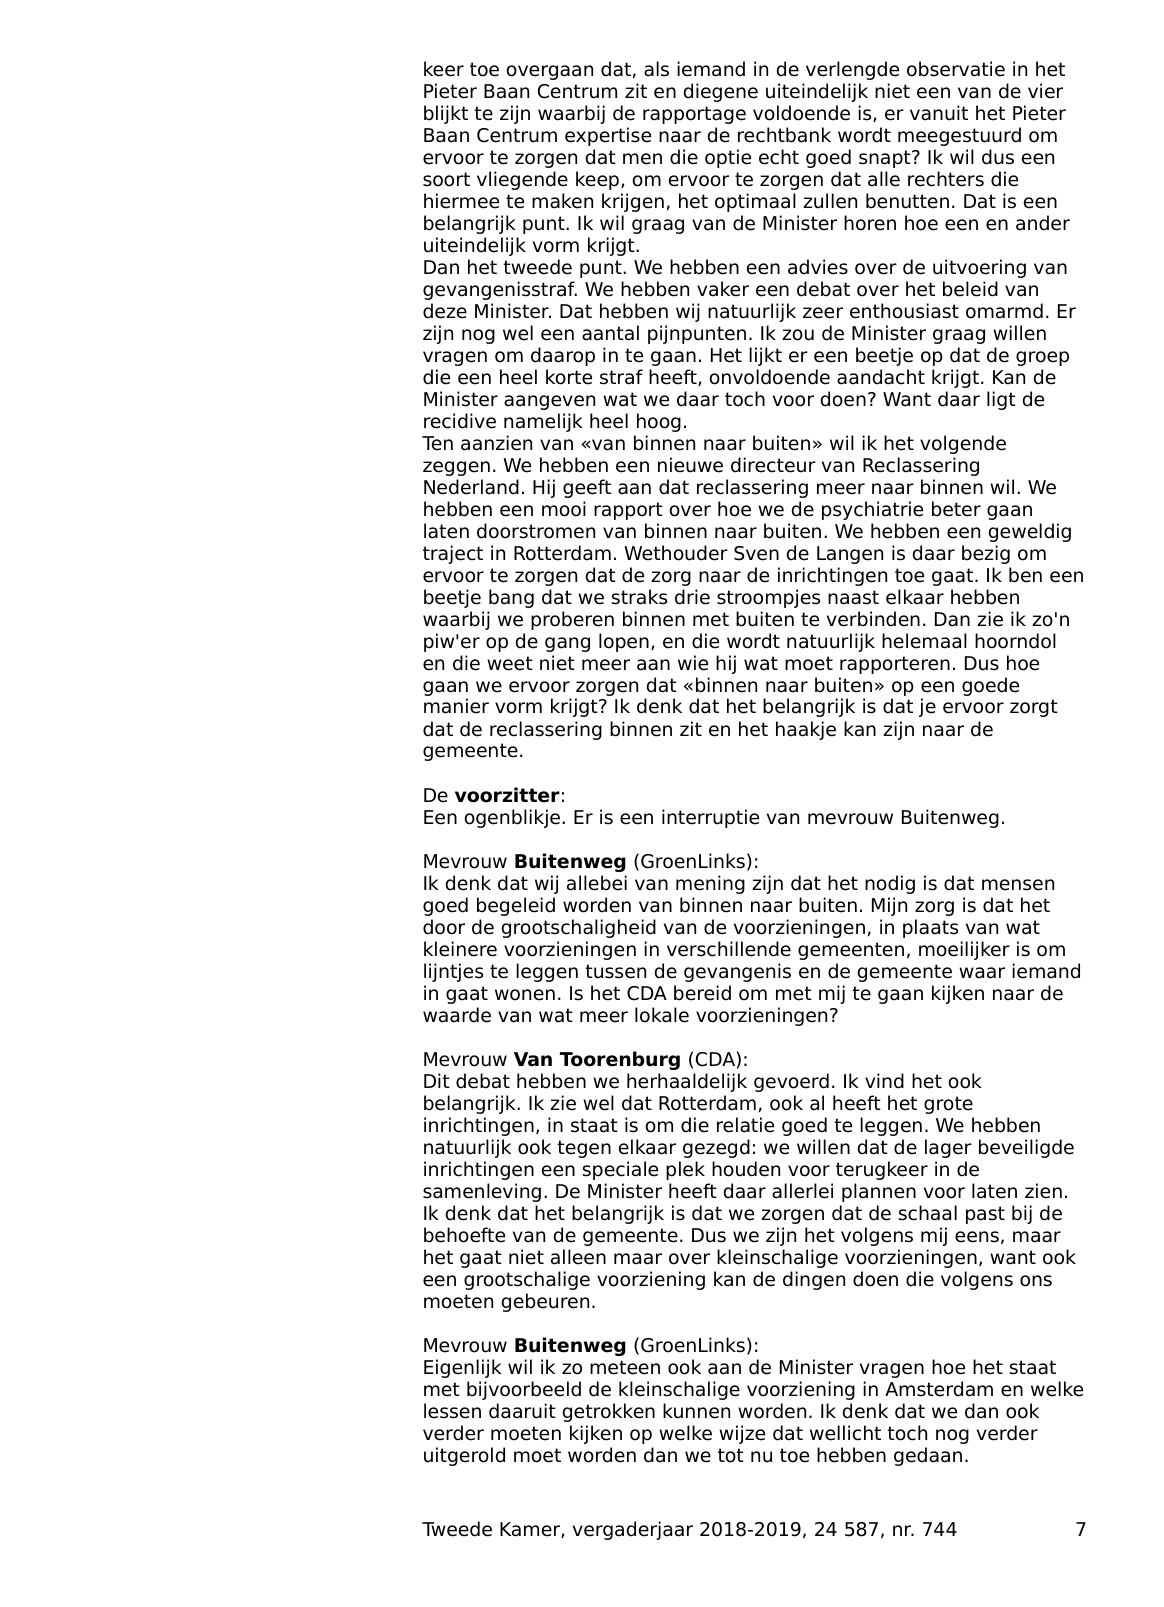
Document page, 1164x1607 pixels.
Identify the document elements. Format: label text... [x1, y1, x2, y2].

text Mevrouw Buitenweg (GroenLinks): [422, 1335, 1087, 1357]
text Een ogenblikje. Er is een interruptie van mevrouw Buitenweg. [422, 807, 1087, 828]
text Eigenlijk wil ik zo meteen ook aan de Minister vragen hoe het staat met bijvoorbeeld de kleinschalige voorziening in Amsterdam en welke lessen daaruit getrokken kunnen worden. Ik denk dat we dan ook verder moeten kijken op welke wijze dat wellicht toch nog verder uitgerold moet worden dan we tot nu toe hebben gedaan. [422, 1357, 1087, 1467]
text Dit debat hebben we herhaaldelijk gevoerd. Ik vind het ook belangrijk. Ik zie wel dat Rotterdam, ook al heeft het grote inrichtingen, in staat is om die relatie goed te leggen. We hebben natuurlijk ook tegen elkaar gezegd: we willen dat de lager beveiligde inrichtingen een speciale plek houden voor terugkeer in de samenleving. De Minister heeft daar allerlei plannen voor laten zien. Ik denk dat het belangrijk is dat we zorgen dat de schaal past bij de behoefte van de gemeente. Dus we zijn het volgens mij eens, maar het gaat niet alleen maar over kleinschalige voorzieningen, want ook een grootschalige voorziening kan de dingen doen die volgens ons moeten gebeuren. [422, 1071, 1087, 1312]
text Ik denk dat wij allebei van mening zijn dat het nodig is dat mensen goed begeleid worden van binnen naar buiten. Mijn zorg is dat het door de grootschaligheid van de voorzieningen, in plaats van wat kleinere voorzieningen in verschillende gemeenten, moeilijker is om lijntjes te leggen tussen de gevangenis en de gemeente waar iemand in gaat wonen. Is het CDA bereid om met mij te gaan kijken naar de waarde van wat meer lokale voorzieningen? [422, 873, 1087, 1027]
text Dan het tweede punt. We hebben een advies over de uitvoering van gevangenisstraf. We hebben vaker een debat over het beleid van deze Minister. Dat hebben wij natuurlijk zeer enthousiast omarmd. Er zijn nog wel een aantal pijnpunten. Ik zou de Minister graag willen vragen om daarop in te gaan. Het lijkt er een beetje op dat de groep die een heel korte straf heeft, onvoldoende aandacht krijgt. Kan de Minister aangeven wat we daar toch voor doen? Want daar ligt de recidive namelijk heel hoog. [422, 257, 1087, 433]
text Ten aanzien van «van binnen naar buiten» wil ik het volgende zeggen. We hebben een nieuwe directeur van Reclassering Nederland. Hij geeft aan dat reclassering meer naar binnen wil. We hebben een mooi rapport over hoe we de psychiatrie beter gaan laten doorstromen van binnen naar buiten. We hebben een geweldig traject in Rotterdam. Wethouder Sven de Langen is daar bezig om ervoor te zorgen dat de zorg naar de inrichtingen toe gaat. Ik ben een beetje bang dat we straks drie stroompjes naast elkaar hebben waarbij we proberen binnen met buiten te verbinden. Dan zie ik zo'n piw'er op de gang lopen, en die wordt natuurlijk helemaal hoorndol en die weet niet meer aan wie hij wat moet rapporteren. Dus hoe gaan we ervoor zorgen dat «binnen naar buiten» op een goede manier vorm krijgt? Ik denk dat het belangrijk is dat je ervoor zorgt dat de reclassering binnen zit en het haakje kan zijn naar de gemeente. [422, 433, 1087, 762]
text Mevrouw Buitenweg (GroenLinks): [422, 851, 1087, 873]
text Mevrouw Van Toorenburg (CDA): [422, 1049, 1087, 1071]
text keer toe overgaan dat, als iemand in de verlengde observatie in het Pieter Baan Centrum zit en diegene uiteindelijk niet een van de vier blijkt te zijn waarbij de rapportage voldoende is, er vanuit het Pieter Baan Centrum expertise naar de rechtbank wordt meegestuurd om ervoor te zorgen dat men die optie echt goed snapt? Ik wil dus een soort vliegende keep, om ervoor te zorgen dat alle rechters die hiermee te maken krijgen, het optimaal zullen benutten. Dat is een belangrijk punt. Ik wil graag van de Minister horen hoe een en ander uiteindelijk vorm krijgt. [422, 59, 1087, 257]
text De voorzitter: [422, 784, 1087, 807]
